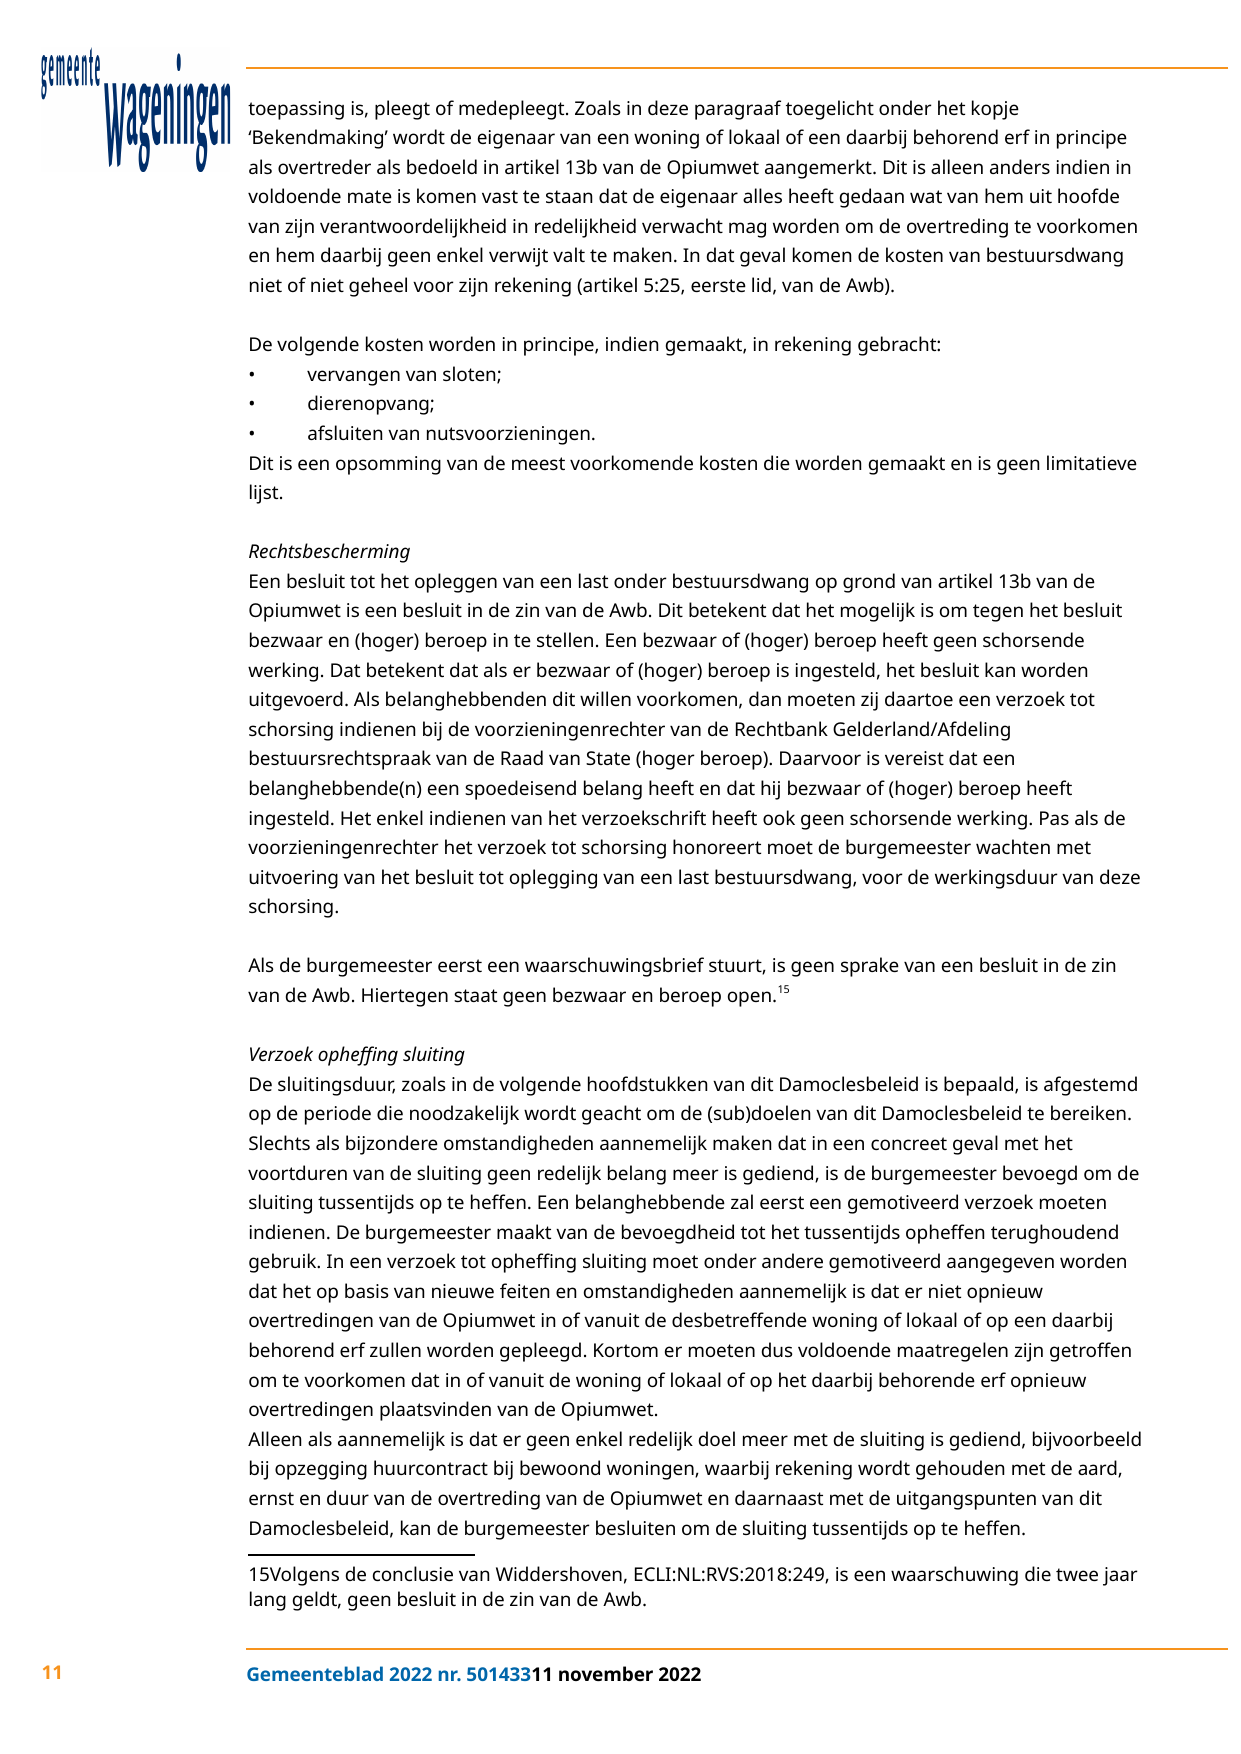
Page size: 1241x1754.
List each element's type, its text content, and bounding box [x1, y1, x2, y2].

text Rechtsbescherming [248, 538, 1152, 564]
text Dit is een opsomming van de meest voorkomende kosten die worden gemaakt en is geen limitatieve lijst. [248, 450, 1152, 505]
text Een besluit tot het opleggen van een last onder bestuursdwang op grond van artikel 13b van de Opiumwet is een besluit in de zin van de Awb. Dit betekent dat het mogelijk is om tegen het besluit bezwaar en (hoger) beroep in te stellen. Een bezwaar of (hoger) beroep heeft geen schorsende werking. Dat betekent dat als er bezwaar of (hoger) beroep is ingesteld, het besluit kan worden uitgevoerd. Als belanghebbenden dit willen voorkomen, dan moeten zij daartoe een verzoek tot schorsing indienen bij de voorzieningenrechter van de Rechtbank Gelderland/Afdeling bestuursrechtspraak van de Raad van State (hoger beroep). Daarvoor is vereist dat een belanghebbende(n) een spoedeisend belang heeft en dat hij bezwaar of (hoger) beroep heeft ingesteld. Het enkel indienen van het verzoekschrift heeft ook geen schorsende werking. Pas als de voorzieningenrechter het verzoek tot schorsing honoreert moet de burgemeester wachten met uitvoering van het besluit tot oplegging van een last bestuursdwang, voor de werkingsduur van deze schorsing. [248, 568, 1152, 919]
text Verzoek opheffing sluiting [248, 1041, 1152, 1067]
picture [41, 47, 231, 172]
text Als de burgemeester eerst een waarschuwingsbrief stuurt, is geen sprake van een besluit in de zin van de Awb. Hiertegen staat geen bezwaar en beroep open. [248, 953, 1152, 1008]
text Alleen als aannemelijk is dat er geen enkel redelijk doel meer met de sluiting is gediend, bijvoorbeeld bij opzegging huurcontract bij bewoond woningen, waarbij rekening wordt gehouden met de aard, ernst en duur van de overtreding van de Opiumwet en daarnaast met de uitgangspunten van dit Damoclesbeleid, kan de burgemeester besluiten om de sluiting tussentijds op te heffen. [248, 1426, 1152, 1541]
list vervangen van sloten; [248, 361, 1152, 387]
list dierenopvang; [248, 391, 1152, 416]
text De volgende kosten worden in principe, indien gemaakt, in rekening gebracht: [248, 331, 1152, 357]
text toepassing is, pleegt of medepleegt. Zoals in deze paragraaf toegelicht onder het kopje ‘Bekendmaking’ wordt de eigenaar van een woning of lokaal of een daarbij behorend erf in principe als overtreder als bedoeld in artikel 13b van de Opiumwet aangemerkt. Dit is alleen anders indien in voldoende mate is komen vast te staan dat de eigenaar alles heeft gedaan wat van hem uit hoofde van zijn verantwoordelijkheid in redelijkheid verwacht mag worden om de overtreding te voorkomen en hem daarbij geen enkel verwijt valt te maken. In dat geval komen de kosten van bestuursdwang niet of niet geheel voor zijn rekening (artikel 5:25, eerste lid, van de Awb). [248, 95, 1152, 298]
list afsluiten van nutsvoorzieningen. [248, 420, 1152, 446]
text Volgens de conclusie van Widdershoven, ECLI:NL:RVS:2018:249, is een waarschuwing die twee jaar lang geldt, geen besluit in de zin van de Awb. [248, 1561, 1152, 1612]
text De sluitingsduur, zoals in de volgende hoofdstukken van dit Damoclesbeleid is bepaald, is afgestemd op de periode die noodzakelijk wordt geacht om de (sub)doelen van dit Damoclesbeleid te bereiken. Slechts als bijzondere omstandigheden aannemelijk maken dat in een concreet geval met het voortduren van de sluiting geen redelijk belang meer is gediend, is de burgemeester bevoegd om de sluiting tussentijds op te heffen. Een belanghebbende zal eerst een gemotiveerd verzoek moeten indienen. De burgemeester maakt van de bevoegdheid tot het tussentijds opheffen terughoudend gebruik. In een verzoek tot opheffing sluiting moet onder andere gemotiveerd aangegeven worden dat het op basis van nieuwe feiten en omstandigheden aannemelijk is dat er niet opnieuw overtredingen van de Opiumwet in of vanuit de desbetreffende woning of lokaal of op een daarbij behorend erf zullen worden gepleegd. Kortom er moeten dus voldoende maatregelen zijn getroffen om te voorkomen dat in of vanuit de woning of lokaal of op het daarbij behorende erf opnieuw overtredingen plaatsvinden van de Opiumwet. [248, 1071, 1152, 1422]
